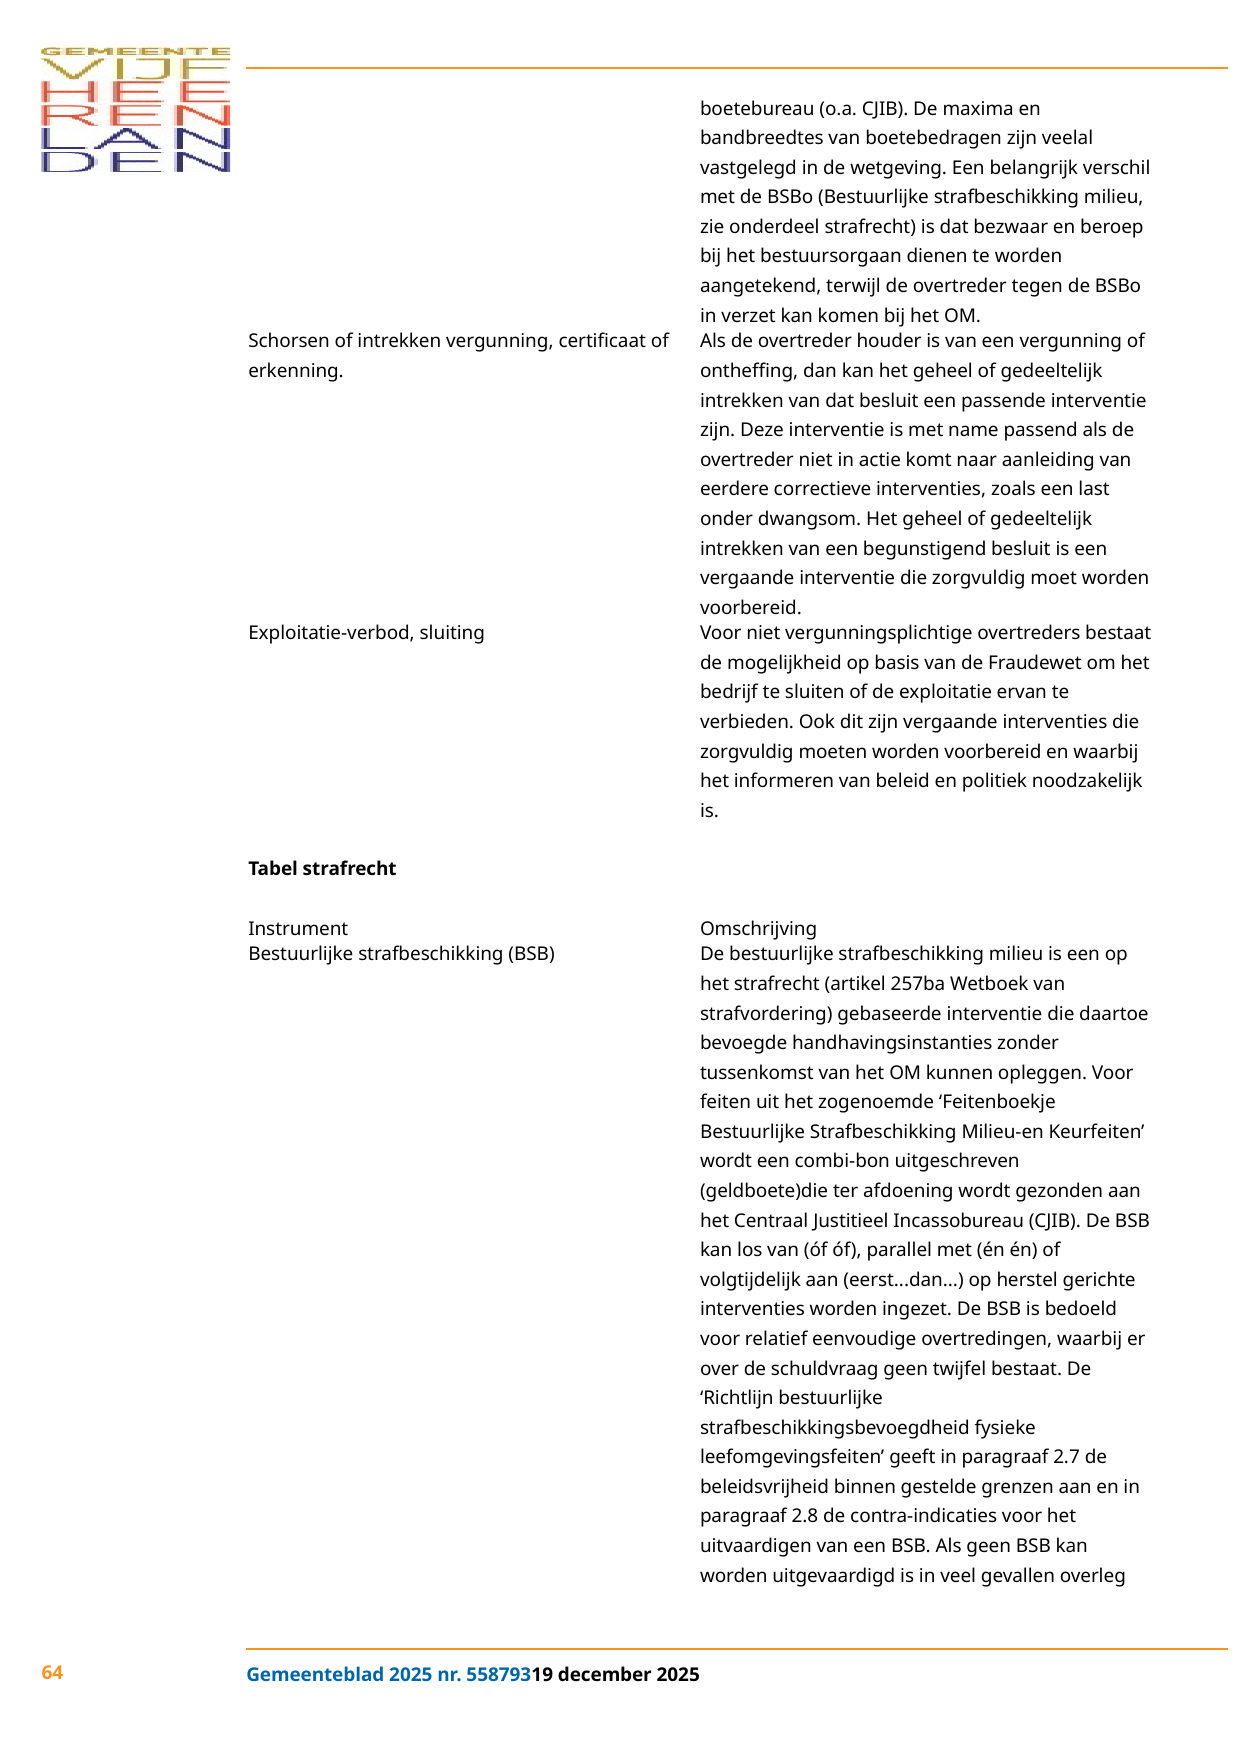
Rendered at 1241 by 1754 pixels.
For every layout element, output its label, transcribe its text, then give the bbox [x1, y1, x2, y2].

picture [41, 47, 231, 172]
table_cell Schorsen of intrekken vergunning, certificaat of erkenning. [248, 328, 700, 619]
text Tabel strafrecht [248, 856, 1152, 881]
table_header Omschrijving [700, 915, 1152, 941]
table_cell Voor niet vergunningsplichtige overtreders bestaat de mogelijkheid op basis van de Fraudewet om het bedrijf te sluiten of de exploitatie ervan te verbieden. Ook dit zijn vergaande interventies die zorgvuldig moeten worden voorbereid en waarbij het informeren van beleid en politiek noodzakelijk is. [700, 620, 1152, 823]
table_cell De bestuurlijke strafbeschikking milieu is een op het strafrecht (artikel 257ba Wetboek van strafvordering) gebaseerde interventie die daartoe bevoegde handhavingsinstanties zonder tussenkomst van het OM kunnen opleggen. Voor feiten uit het zogenoemde ‘Feitenboekje Bestuurlijke Strafbeschikking Milieu-en Keurfeiten’ wordt een combi-bon uitgeschreven (geldboete)die ter afdoening wordt gezonden aan het Centraal Justitieel Incassobureau (CJIB). De BSB kan los van (óf óf), parallel met (én én) of volgtijdelijk aan (eerst...dan...) op herstel gerichte interventies worden ingezet. De BSB is bedoeld voor relatief eenvoudige overtredingen, waarbij er over de schuldvraag geen twijfel bestaat. De ‘Richtlijn bestuurlijke strafbeschikkingsbevoegdheid fysieke leefomgevingsfeiten’ geeft in paragraaf 2.7 de beleidsvrijheid binnen gestelde grenzen aan en in paragraaf 2.8 de contra-indicaties voor het uitvaardigen van een BSB. Als geen BSB kan worden uitgevaardigd is in veel gevallen overleg [700, 941, 1152, 1588]
table_cell Exploitatie-verbod, sluiting [248, 620, 700, 823]
table_cell [248, 95, 700, 328]
table_cell Bestuurlijke strafbeschikking (BSB) [248, 941, 700, 1588]
table_header Instrument [248, 915, 700, 941]
table_cell Als de overtreder houder is van een vergunning of ontheffing, dan kan het geheel of gedeeltelijk intrekken van dat besluit een passende interventie zijn. Deze interventie is met name passend als de overtreder niet in actie komt naar aanleiding van eerdere correctieve interventies, zoals een last onder dwangsom. Het geheel of gedeeltelijk intrekken van een begunstigend besluit is een vergaande interventie die zorgvuldig moet worden voorbereid. [700, 328, 1152, 619]
table_cell boetebureau (o.a. CJIB). De maxima en bandbreedtes van boetebedragen zijn veelal vastgelegd in de wetgeving. Een belangrijk verschil met de BSBo (Bestuurlijke strafbeschikking milieu, zie onderdeel strafrecht) is dat bezwaar en beroep bij het bestuursorgaan dienen te worden aangetekend, terwijl de overtreder tegen de BSBo in verzet kan komen bij het OM. [700, 95, 1152, 328]
